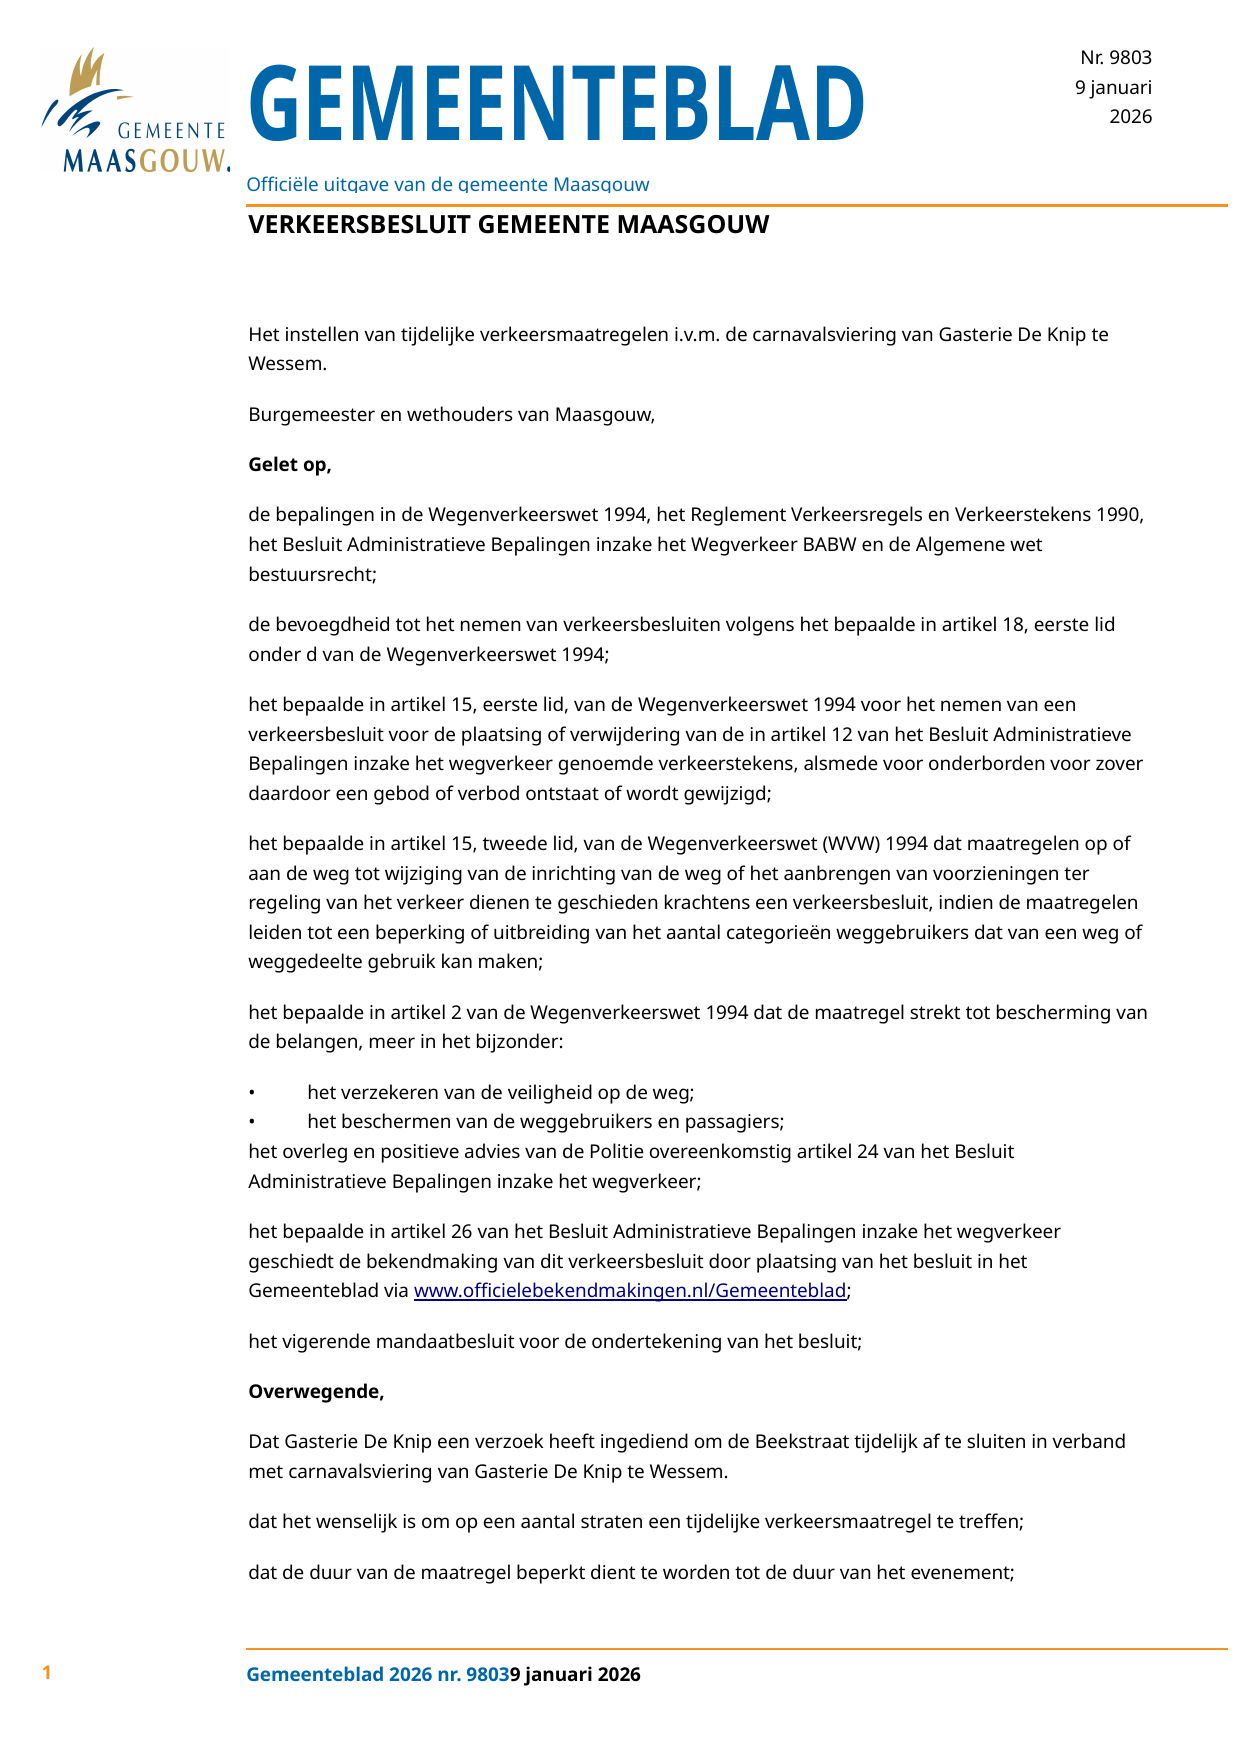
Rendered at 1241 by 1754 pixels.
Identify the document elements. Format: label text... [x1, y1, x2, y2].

text Het instellen van tijdelijke verkeersmaatregelen i.v.m. de carnavalsviering van Gasterie De Knip te Wessem. [248, 321, 1152, 376]
text het bepaalde in artikel 15, tweede lid, van de Wegenverkeerswet (WVW) 1994 dat maatregelen op of aan de weg tot wijziging van de inrichting van de weg of het aanbrengen van voorzieningen ter regeling van het verkeer dienen te geschieden krachtens een verkeersbesluit, indien de maatregelen leiden tot een beperking of uitbreiding van het aantal categorieën weggebruikers dat van een weg of weggedeelte gebruik kan maken; [248, 830, 1152, 974]
text dat het wenselijk is om op een aantal straten een tijdelijke verkeersmaatregel te treffen; [248, 1509, 1152, 1534]
list het beschermen van de weggebruikers en passagiers; [248, 1109, 1152, 1134]
text dat de duur van de maatregel beperkt dient te worden tot de duur van het evenement; [248, 1559, 1152, 1585]
text het vigerende mandaatbesluit voor de ondertekening van het besluit; [248, 1328, 1152, 1353]
text de bepalingen in de Wegenverkeerswet 1994, het Reglement Verkeersregels en Verkeerstekens 1990, het Besluit Administratieve Bepalingen inzake het Wegverkeer BABW en de Algemene wet bestuursrecht; [248, 502, 1152, 586]
text de bevoegdheid tot het nemen van verkeersbesluiten volgens het bepaalde in artikel 18, eerste lid onder d van de Wegenverkeerswet 1994; [248, 611, 1152, 666]
text Dat Gasterie De Knip een verzoek heeft ingediend om de Beekstraat tijdelijk af te sluiten in verband met carnavalsviering van Gasterie De Knip te Wessem. [248, 1429, 1152, 1484]
text het bepaalde in artikel 2 van de Wegenverkeerswet 1994 dat de maatregel strekt tot bescherming van de belangen, meer in het bijzonder: [248, 999, 1152, 1054]
text Overwegende, [248, 1378, 1152, 1404]
list het verzekeren van de veiligheid op de weg; [248, 1079, 1152, 1105]
text het bepaalde in artikel 26 van het Besluit Administratieve Bepalingen inzake het wegverkeer geschiedt de bekendmaking van dit verkeersbesluit door plaatsing van het besluit in het Gemeenteblad via www.officielebekendmakingen.nl/Gemeenteblad; [248, 1218, 1152, 1303]
text Gelet op, [248, 451, 1152, 477]
text Burgemeester en wethouders van Maasgouw, [248, 401, 1152, 426]
text het bepaalde in artikel 15, eerste lid, van de Wegenverkeerswet 1994 voor het nemen van een verkeersbesluit voor de plaatsing of verwijdering van de in artikel 12 van het Besluit Administratieve Bepalingen inzake het wegverkeer genoemde verkeerstekens, alsmede voor onderborden voor zover daardoor een gebod of verbod ontstaat of wordt gewijzigd; [248, 691, 1152, 806]
picture [41, 47, 231, 172]
text VERKEERSBESLUIT GEMEENTE MAASGOUW [248, 207, 1152, 241]
text het overleg en positieve advies van de Politie overeenkomstig artikel 24 van het Besluit Administratieve Bepalingen inzake het wegverkeer; [248, 1138, 1152, 1193]
